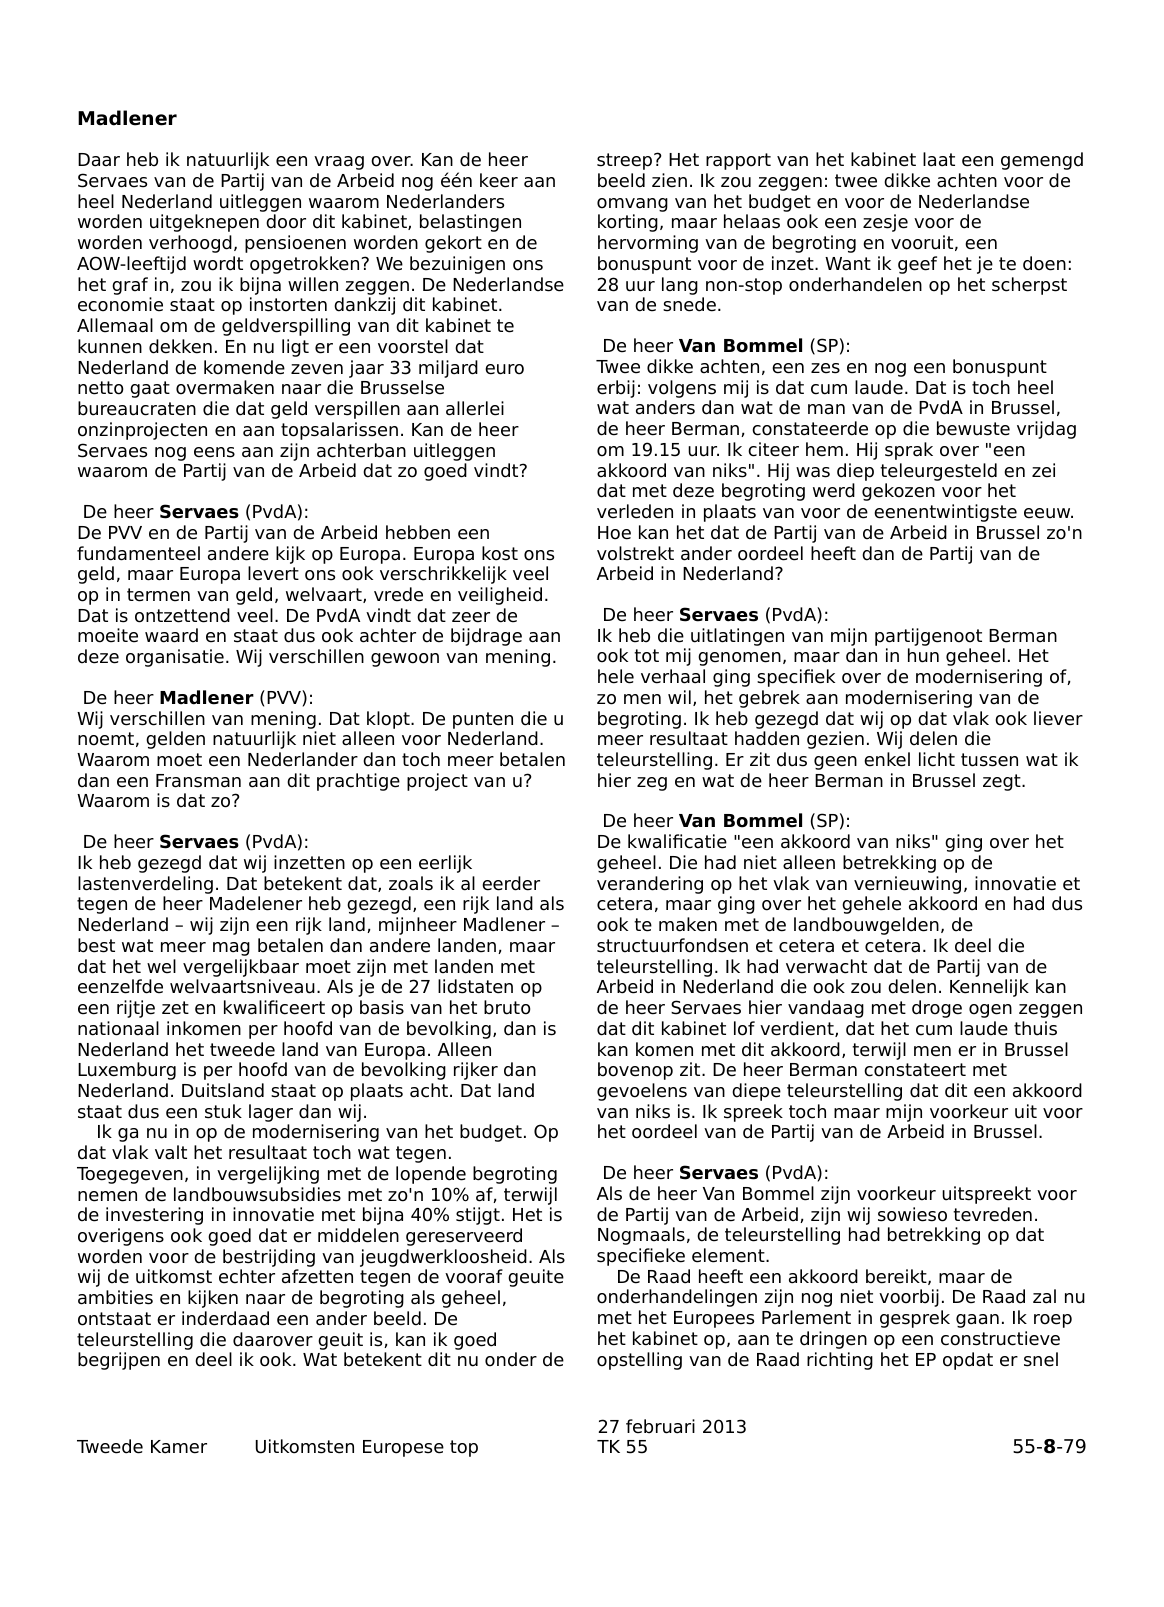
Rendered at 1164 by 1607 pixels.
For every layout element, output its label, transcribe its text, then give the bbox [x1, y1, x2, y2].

text Wij verschillen van mening. Dat klopt. De punten die u noemt, gelden natuurlijk niet alleen voor Nederland. Waarom moet een Nederlander dan toch meer betalen dan een Fransman aan dit prachtige project van u? Waarom is dat zo? [77, 708, 567, 812]
text Ik heb gezegd dat wij inzetten op een eerlijk lastenverdeling. Dat betekent dat, zoals ik al eerder tegen de heer Madelener heb gezegd, een rijk land als Nederland – wij zijn een rijk land, mijnheer Madlener – best wat meer mag betalen dan andere landen, maar dat het wel vergelijkbaar moet zijn met landen met eenzelfde welvaartsniveau. Als je de 27 lidstaten op een rijtje zet en kwalificeert op basis van het bruto nationaal inkomen per hoofd van de bevolking, dan is Nederland het tweede land van Europa. Alleen Luxemburg is per hoofd van de bevolking rijker dan Nederland. Duitsland staat op plaats acht. Dat land staat dus een stuk lager dan wij. [77, 853, 567, 1122]
text Ik ga nu in op de modernisering van het budget. Op dat vlak valt het resultaat toch wat tegen. Toegegeven, in vergelijking met de lopende begroting nemen de landbouwsubsidies met zo'n 10% af, terwijl de investering in innovatie met bijna 40% stijgt. Het is overigens ook goed dat er middelen gereserveerd worden voor de bestrijding van jeugdwerkloosheid. Als wij de uitkomst echter afzetten tegen de vooraf geuite ambities en kijken naar de begroting als geheel, ontstaat er inderdaad een ander beeld. De teleurstelling die daarover geuit is, kan ik goed begrijpen en deel ik ook. Wat betekent dit nu onder de [77, 1122, 567, 1371]
text Als de heer Van Bommel zijn voorkeur uitspreekt voor de Partij van de Arbeid, zijn wij sowieso tevreden. Nogmaals, de teleurstelling had betrekking op dat specifieke element. [596, 1184, 1087, 1267]
text De PVV en de Partij van de Arbeid hebben een fundamenteel andere kijk op Europa. Europa kost ons geld, maar Europa levert ons ook verschrikkelijk veel op in termen van geld, welvaart, vrede en veiligheid. Dat is ontzettend veel. De PvdA vindt dat zeer de moeite waard en staat dus ook achter de bijdrage aan deze organisatie. Wij verschillen gewoon van mening. [77, 523, 567, 668]
text Daar heb ik natuurlijk een vraag over. Kan de heer Servaes van de Partij van de Arbeid nog één keer aan heel Nederland uitleggen waarom Nederlanders worden uitgeknepen door dit kabinet, belastingen worden verhoogd, pensioenen worden gekort en de AOW-leeftijd wordt opgetrokken? We bezuinigen ons het graf in, zou ik bijna willen zeggen. De Nederlandse economie staat op instorten dankzij dit kabinet. Allemaal om de geldverspilling van dit kabinet te kunnen dekken. En nu ligt er een voorstel dat Nederland de komende zeven jaar 33 miljard euro netto gaat overmaken naar die Brusselse bureaucraten die dat geld verspillen aan allerlei onzinprojecten en aan topsalarissen. Kan de heer Servaes nog eens aan zijn achterban uitleggen waarom de Partij van de Arbeid dat zo goed vindt? [77, 150, 567, 482]
text De kwalificatie "een akkoord van niks" ging over het geheel. Die had niet alleen betrekking op de verandering op het vlak van vernieuwing, innovatie et cetera, maar ging over het gehele akkoord en had dus ook te maken met de landbouwgelden, de structuurfondsen et cetera et cetera. Ik deel die teleurstelling. Ik had verwacht dat de Partij van de Arbeid in Nederland die ook zou delen. Kennelijk kan de heer Servaes hier vandaag met droge ogen zeggen dat dit kabinet lof verdient, dat het cum laude thuis kan komen met dit akkoord, terwijl men er in Brussel bovenop zit. De heer Berman constateert met gevoelens van diepe teleurstelling dat dit een akkoord van niks is. Ik spreek toch maar mijn voorkeur uit voor het oordeel van de Partij van de Arbeid in Brussel. [596, 832, 1087, 1143]
text De heer Van Bommel (SP): [596, 811, 1087, 832]
text Ik heb die uitlatingen van mijn partijgenoot Berman ook tot mij genomen, maar dan in hun geheel. Het hele verhaal ging specifiek over de modernisering of, zo men wil, het gebrek aan modernisering van de begroting. Ik heb gezegd dat wij op dat vlak ook liever meer resultaat hadden gezien. Wij delen die teleurstelling. Er zit dus geen enkel licht tussen wat ik hier zeg en wat de heer Berman in Brussel zegt. [596, 626, 1087, 791]
text De heer Servaes (PvdA): [596, 1163, 1087, 1184]
text Twee dikke achten, een zes en nog een bonuspunt erbij: volgens mij is dat cum laude. Dat is toch heel wat anders dan wat de man van de PvdA in Brussel, de heer Berman, constateerde op die bewuste vrijdag om 19.15 uur. Ik citeer hem. Hij sprak over "een akkoord van niks". Hij was diep teleurgesteld en zei dat met deze begroting werd gekozen voor het verleden in plaats van voor de eenentwintigste eeuw. Hoe kan het dat de Partij van de Arbeid in Brussel zo'n volstrekt ander oordeel heeft dan de Partij van de Arbeid in Nederland? [596, 357, 1087, 585]
text De heer Servaes (PvdA): [77, 832, 567, 853]
text De heer Madlener (PVV): [77, 688, 567, 708]
text De Raad heeft een akkoord bereikt, maar de onderhandelingen zijn nog niet voorbij. De Raad zal nu met het Europees Parlement in gesprek gaan. Ik roep het kabinet op, aan te dringen op een constructieve opstelling van de Raad richting het EP opdat er snel [596, 1267, 1087, 1370]
text De heer Van Bommel (SP): [596, 336, 1087, 357]
text De heer Servaes (PvdA): [596, 605, 1087, 626]
text streep? Het rapport van het kabinet laat een gemengd beeld zien. Ik zou zeggen: twee dikke achten voor de omvang van het budget en voor de Nederlandse korting, maar helaas ook een zesje voor de hervorming van de begroting en vooruit, een bonuspunt voor de inzet. Want ik geef het je te doen: 28 uur lang non-stop onderhandelen op het scherpst van de snede. [596, 150, 1087, 316]
text De heer Servaes (PvdA): [77, 502, 567, 523]
